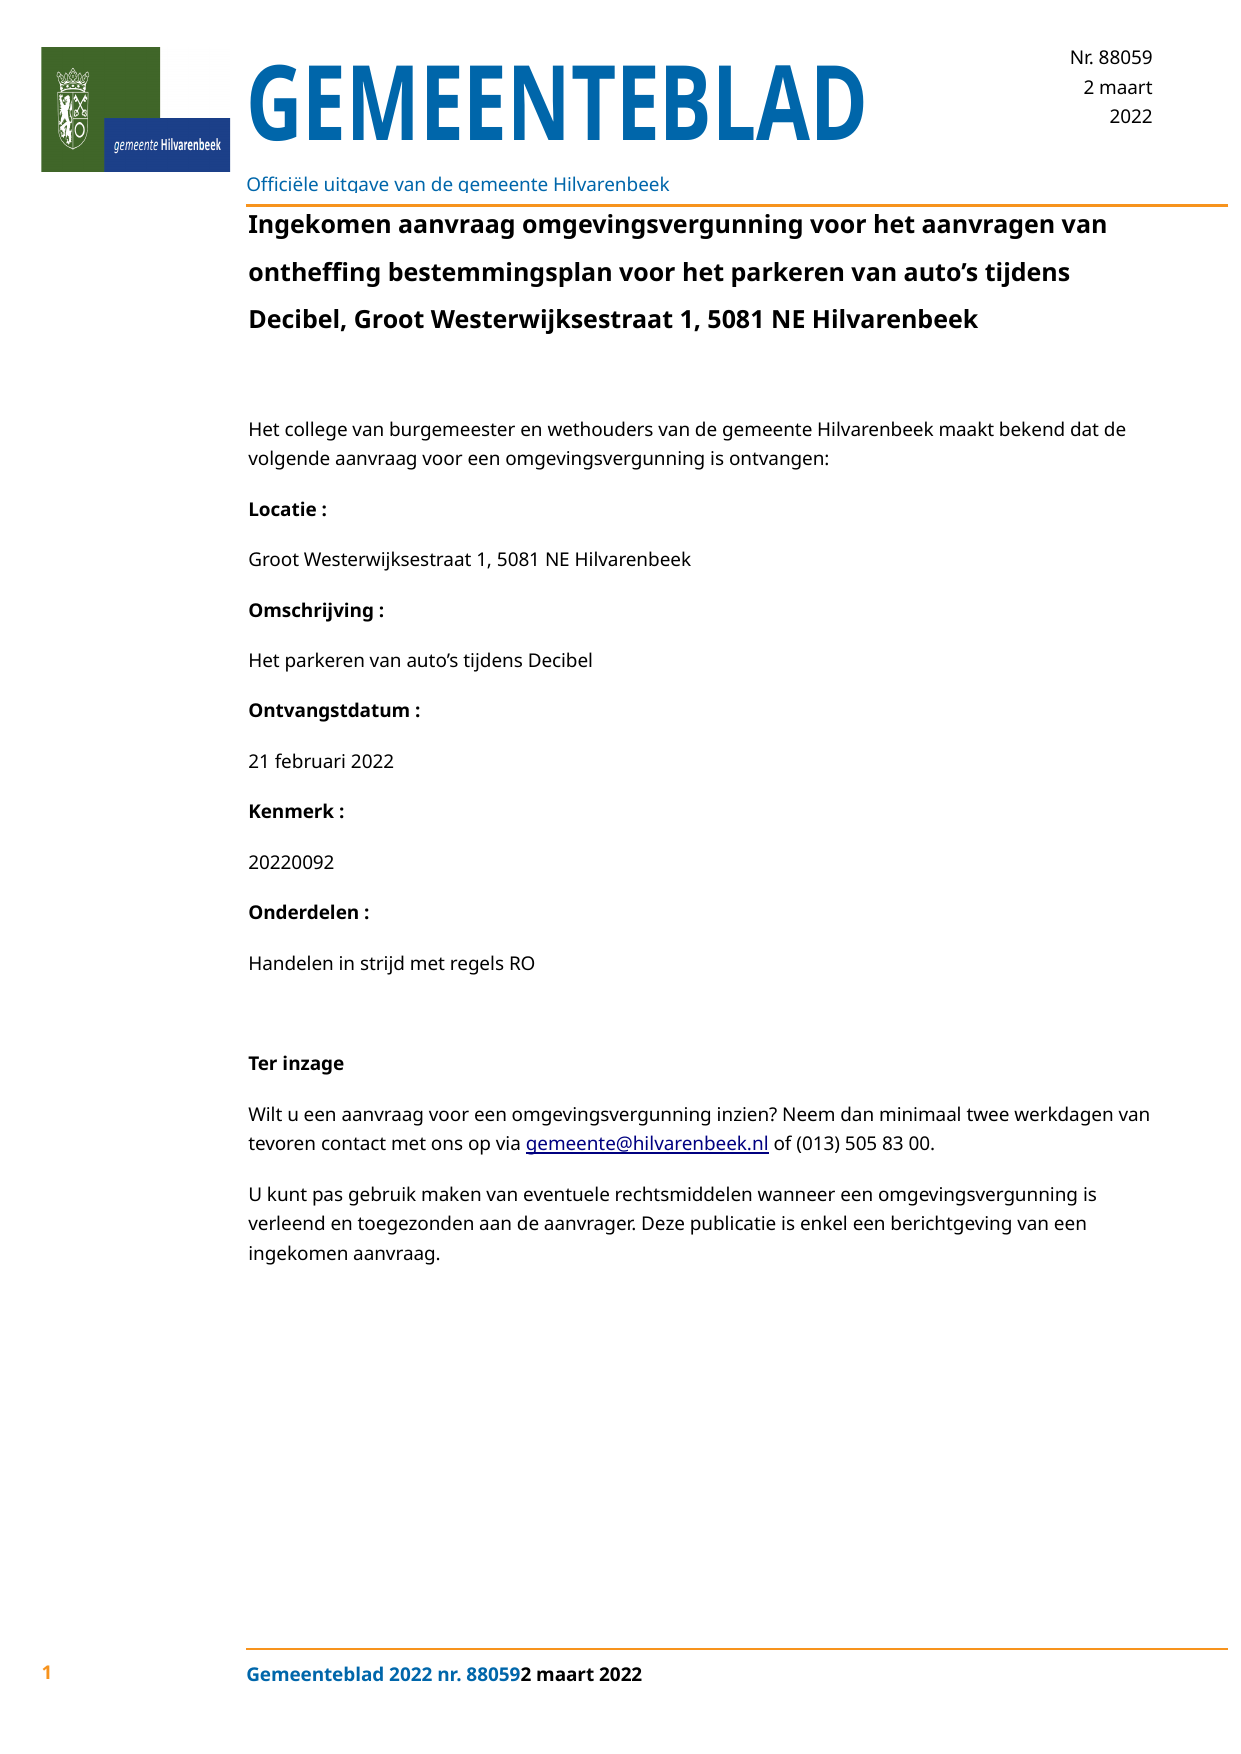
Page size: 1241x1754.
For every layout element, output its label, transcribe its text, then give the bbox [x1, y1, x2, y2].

text Locatie : [248, 496, 1152, 522]
text Ter inzage [248, 1051, 1152, 1076]
picture [41, 47, 231, 172]
text Handelen in strijd met regels RO [248, 950, 1152, 975]
text Wilt u een aanvraag voor een omgevingsvergunning inzien? Neem dan minimaal twee werkdagen van tevoren contact met ons op via gemeente@hilvarenbeek.nl of (013) 505 83 00. [248, 1101, 1152, 1156]
text 21 februari 2022 [248, 748, 1152, 774]
text U kunt pas gebruik maken van eventuele rechtsmiddelen wanneer een omgevingsvergunning is verleend en toegezonden aan de aanvrager. Deze publicatie is enkel een berichtgeving van een ingekomen aanvraag. [248, 1181, 1152, 1266]
text Groot Westerwijksestraat 1, 5081 NE Hilvarenbeek [248, 546, 1152, 572]
text Onderdelen : [248, 899, 1152, 925]
text 20220092 [248, 849, 1152, 874]
text Ingekomen aanvraag omgevingsvergunning voor het aanvragen van ontheffing bestemmingsplan voor het parkeren van auto’s tijdens Decibel, Groot Westerwijksestraat 1, 5081 NE Hilvarenbeek [248, 207, 1152, 336]
text Omschrijving : [248, 597, 1152, 622]
text Het parkeren van auto’s tijdens Decibel [248, 647, 1152, 673]
text Ontvangstdatum : [248, 698, 1152, 723]
text Het college van burgemeester en wethouders van de gemeente Hilvarenbeek maakt bekend dat de volgende aanvraag voor een omgevingsvergunning is ontvangen: [248, 416, 1152, 471]
text Kenmerk : [248, 798, 1152, 824]
